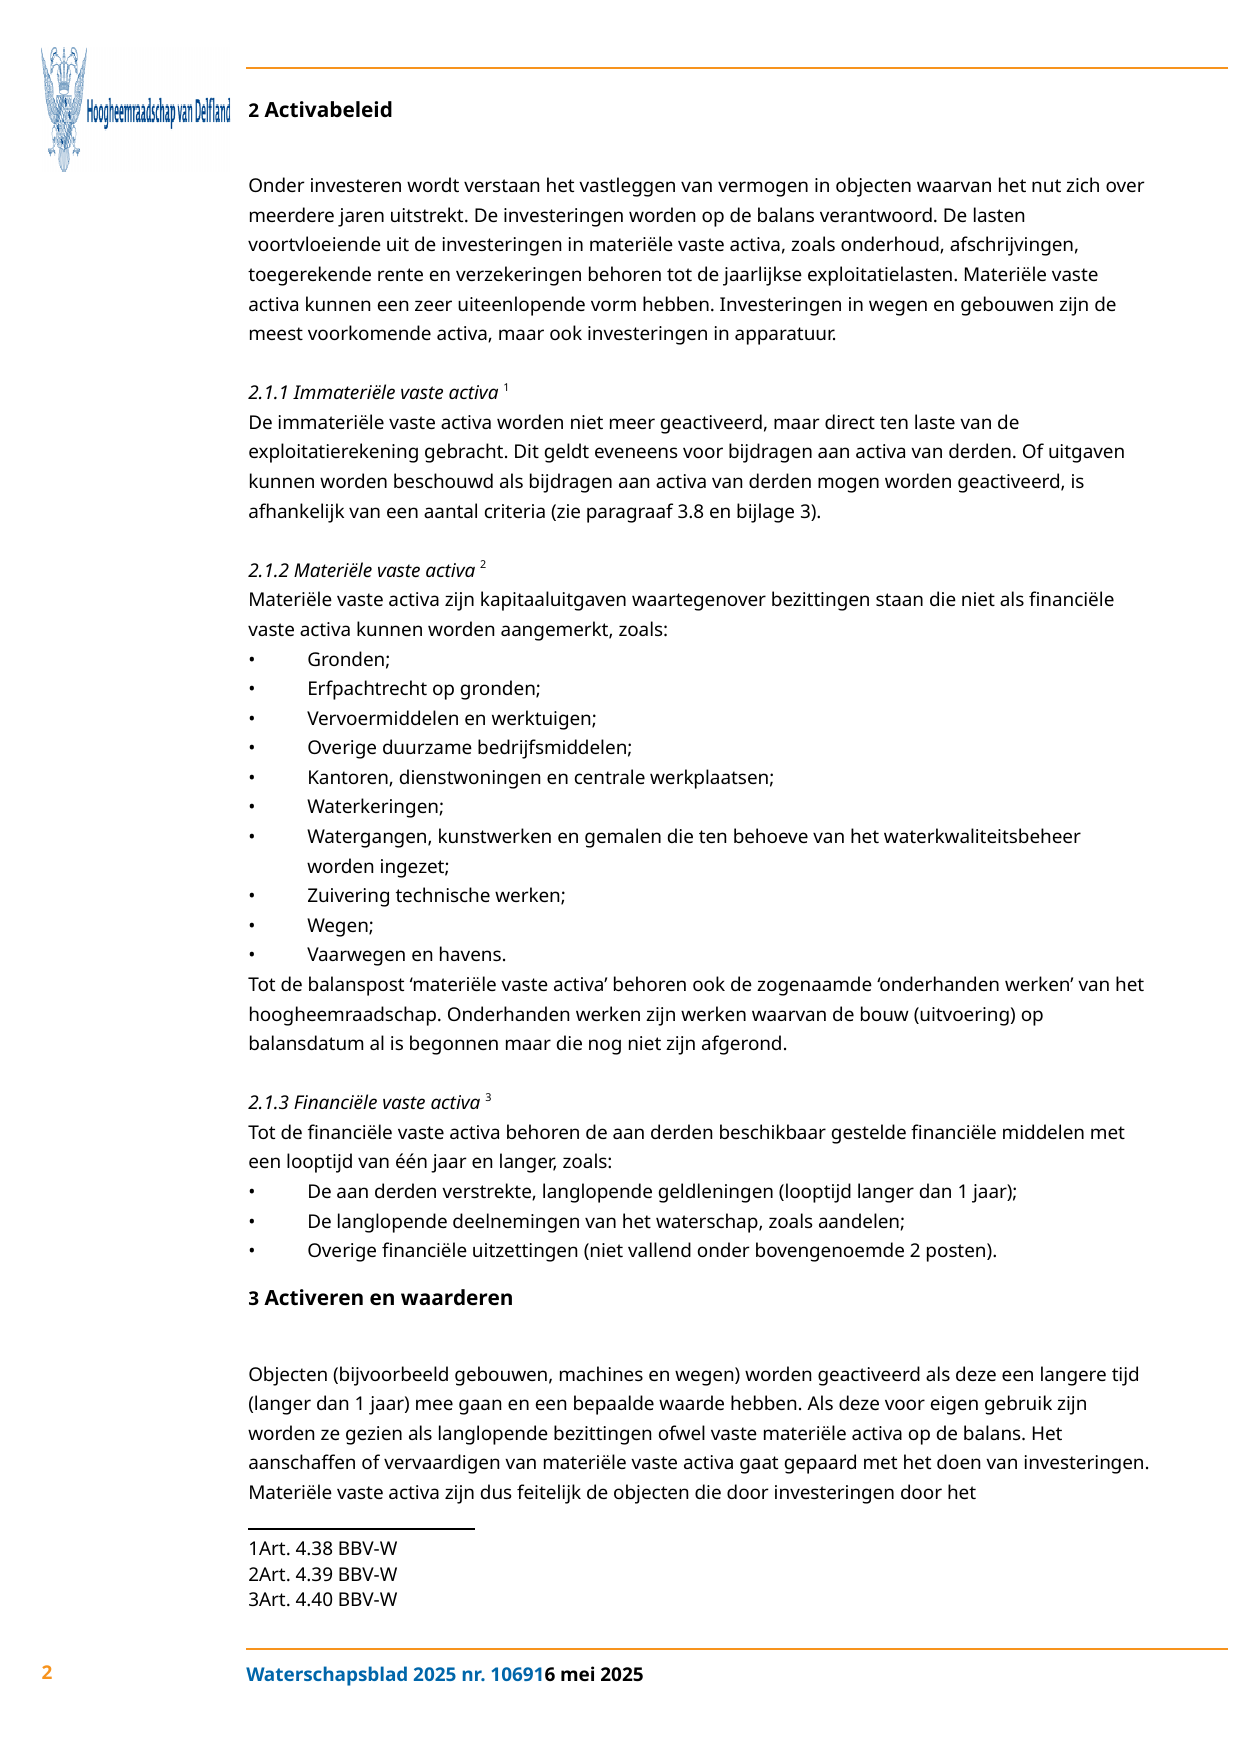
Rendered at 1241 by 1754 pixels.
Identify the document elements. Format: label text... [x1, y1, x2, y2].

text Objecten (bijvoorbeeld gebouwen, machines en wegen) worden geactiveerd als deze een langere tijd (langer dan 1 jaar) mee gaan en een bepaalde waarde hebben. Als deze voor eigen gebruik zijn worden ze gezien als langlopende bezittingen ofwel vaste materiële activa op de balans. Het aanschaffen of vervaardigen van materiële vaste activa gaat gepaard met het doen van investeringen. Materiële vaste activa zijn dus feitelijk de objecten die door investeringen door het [248, 1361, 1152, 1505]
list De aan derden verstrekte, langlopende geldleningen (looptijd langer dan 1 jaar); [248, 1178, 1152, 1204]
list Zuivering technische werken; [248, 882, 1152, 908]
picture [41, 47, 231, 172]
text 3 Activeren en waarderen [248, 1283, 1152, 1312]
list Overige duurzame bedrijfsmiddelen; [248, 734, 1152, 760]
text 2 Activabeleid [248, 95, 1152, 123]
text Art. 4.38 BBV-W [248, 1535, 1152, 1561]
list Watergangen, kunstwerken en gemalen die ten behoeve van het waterkwaliteitsbeheer worden ingezet; [248, 823, 1152, 879]
list Erfpachtrecht op gronden; [248, 675, 1152, 701]
list Overige financiële uitzettingen (niet vallend onder bovengenoemde 2 posten). [248, 1237, 1152, 1263]
text Materiële vaste activa zijn kapitaaluitgaven waartegenover bezittingen staan die niet als financiële vaste activa kunnen worden aangemerkt, zoals: [248, 587, 1152, 642]
list Vervoermiddelen en werktuigen; [248, 705, 1152, 731]
list Gronden; [248, 646, 1152, 672]
text Onder investeren wordt verstaan het vastleggen van vermogen in objecten waarvan het nut zich over meerdere jaren uitstrekt. De investeringen worden op de balans verantwoord. De lasten voortvloeiende uit de investeringen in materiële vaste activa, zoals onderhoud, afschrijvingen, toegerekende rente en verzekeringen behoren tot de jaarlijkse exploitatielasten. Materiële vaste activa kunnen een zeer uiteenlopende vorm hebben. Investeringen in wegen en gebouwen zijn de meest voorkomende activa, maar ook investeringen in apparatuur. [248, 172, 1152, 346]
text Tot de financiële vaste activa behoren de aan derden beschikbaar gestelde financiële middelen met een looptijd van één jaar en langer, zoals: [248, 1119, 1152, 1174]
text Art. 4.40 BBV-W [248, 1586, 1152, 1612]
text 2.1.3 Financiële vaste activa [248, 1089, 1152, 1115]
list Wegen; [248, 912, 1152, 938]
text 2.1.2 Materiële vaste activa [248, 557, 1152, 583]
list Kantoren, dienstwoningen en centrale werkplaatsen; [248, 764, 1152, 790]
text 2.1.1 Immateriële vaste activa [248, 379, 1152, 405]
list Waterkeringen; [248, 794, 1152, 819]
text Tot de balanspost ‘materiële vaste activa’ behoren ook de zogenaamde ‘onderhanden werken’ van het hoogheemraadschap. Onderhanden werken zijn werken waarvan de bouw (uitvoering) op balansdatum al is begonnen maar die nog niet zijn afgerond. [248, 971, 1152, 1056]
list Vaarwegen en havens. [248, 942, 1152, 967]
text Art. 4.39 BBV-W [248, 1561, 1152, 1586]
list De langlopende deelnemingen van het waterschap, zoals aandelen; [248, 1208, 1152, 1234]
text De immateriële vaste activa worden niet meer geactiveerd, maar direct ten laste van de exploitatierekening gebracht. Dit geldt eveneens voor bijdragen aan activa van derden. Of uitgaven kunnen worden beschouwd als bijdragen aan activa van derden mogen worden geactiveerd, is afhankelijk van een aantal criteria (zie paragraaf 3.8 en bijlage 3). [248, 409, 1152, 524]
